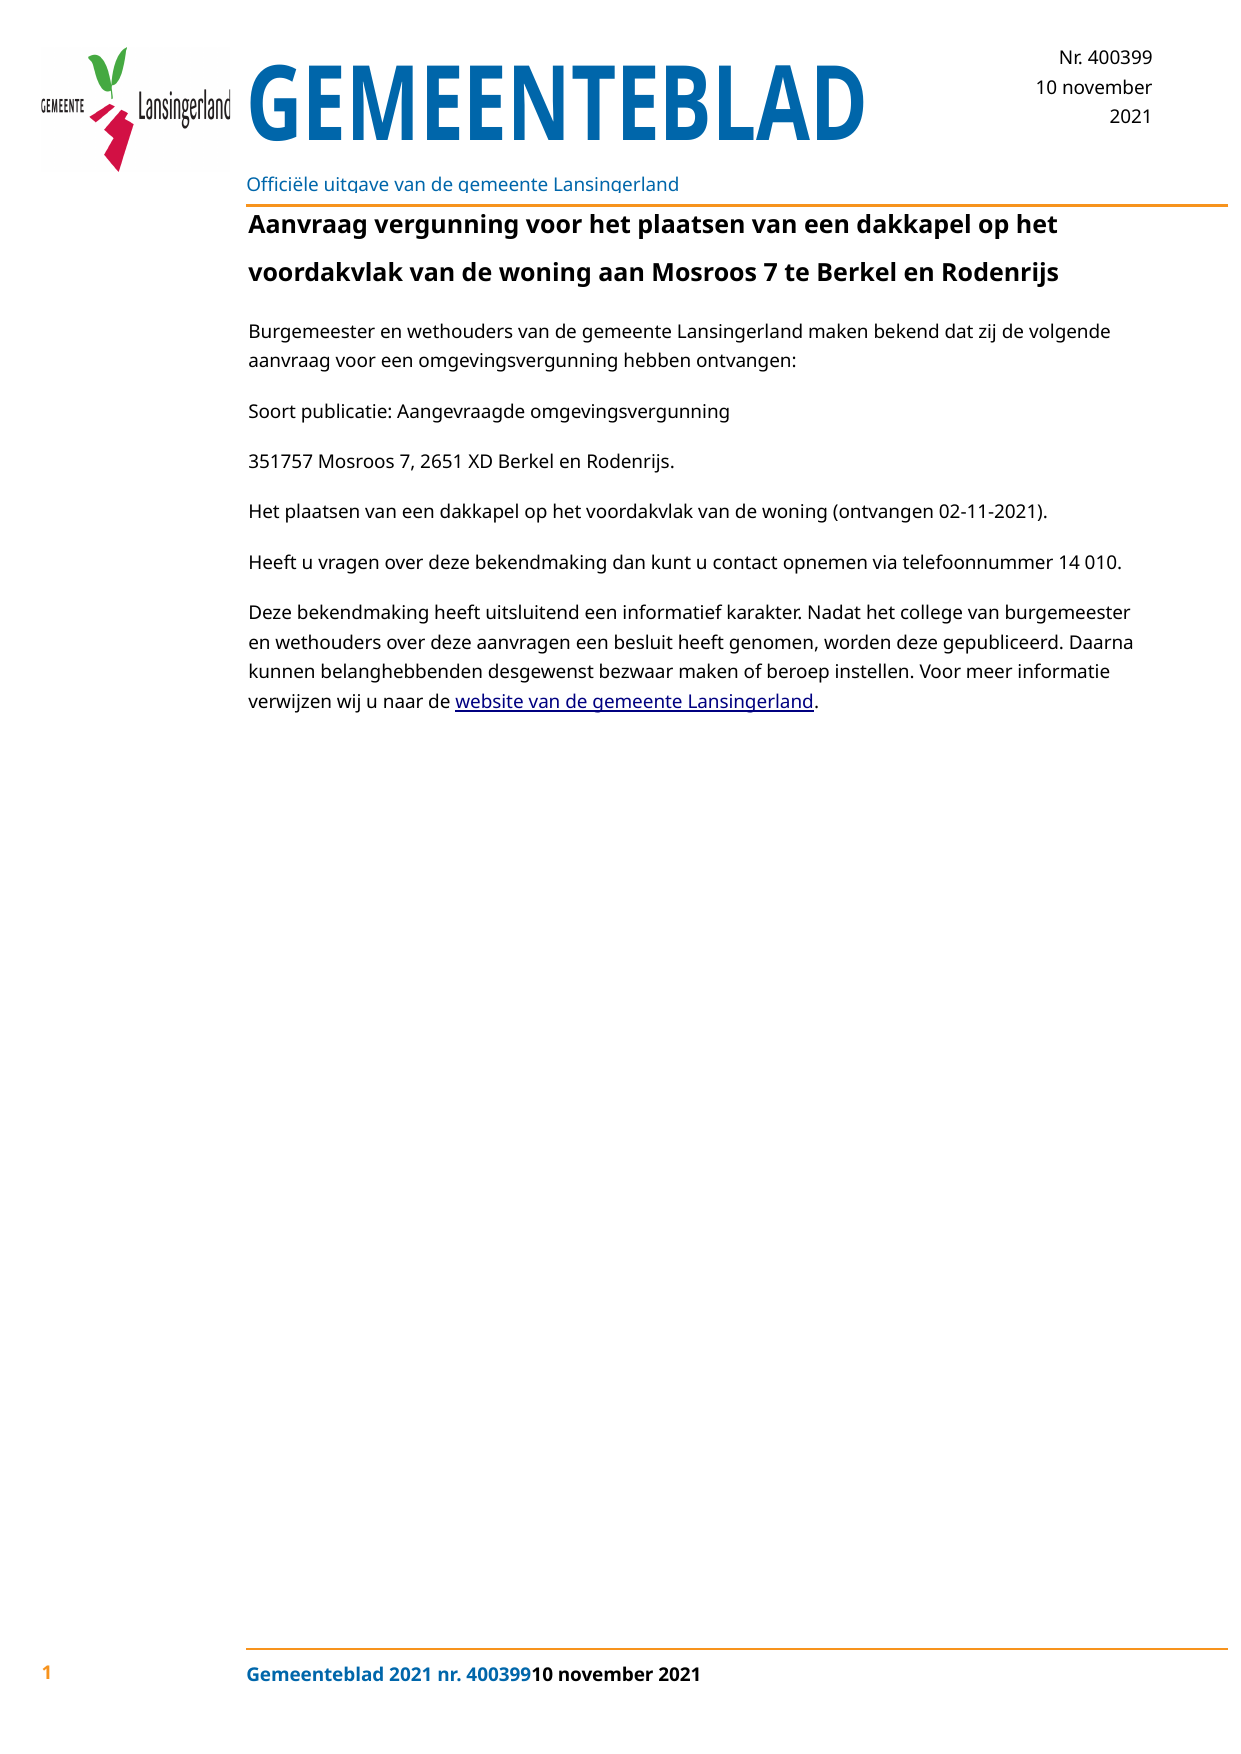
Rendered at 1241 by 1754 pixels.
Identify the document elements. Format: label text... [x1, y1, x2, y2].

text Heeft u vragen over deze bekendmaking dan kunt u contact opnemen via telefoonnummer 14 010. [248, 549, 1152, 575]
text Deze bekendmaking heeft uitsluitend een informatief karakter. Nadat het college van burgemeester en wethouders over deze aanvragen een besluit heeft genomen, worden deze gepubliceerd. Daarna kunnen belanghebbenden desgewenst bezwaar maken of beroep instellen. Voor meer informatie verwijzen wij u naar de website van de gemeente Lansingerland. [248, 599, 1152, 714]
text Het plaatsen van een dakkapel op het voordakvlak van de woning (ontvangen 02-11-2021). [248, 499, 1152, 524]
picture [41, 47, 231, 172]
text Soort publicatie: Aangevraagde omgevingsvergunning [248, 398, 1152, 424]
text Aanvraag vergunning voor het plaatsen van een dakkapel op het voordakvlak van de woning aan Mosroos 7 te Berkel en Rodenrijs [248, 207, 1152, 288]
text Burgemeester en wethouders van de gemeente Lansingerland maken bekend dat zij de volgende aanvraag voor een omgevingsvergunning hebben ontvangen: [248, 318, 1152, 373]
text 351757 Mosroos 7, 2651 XD Berkel en Rodenrijs. [248, 448, 1152, 474]
